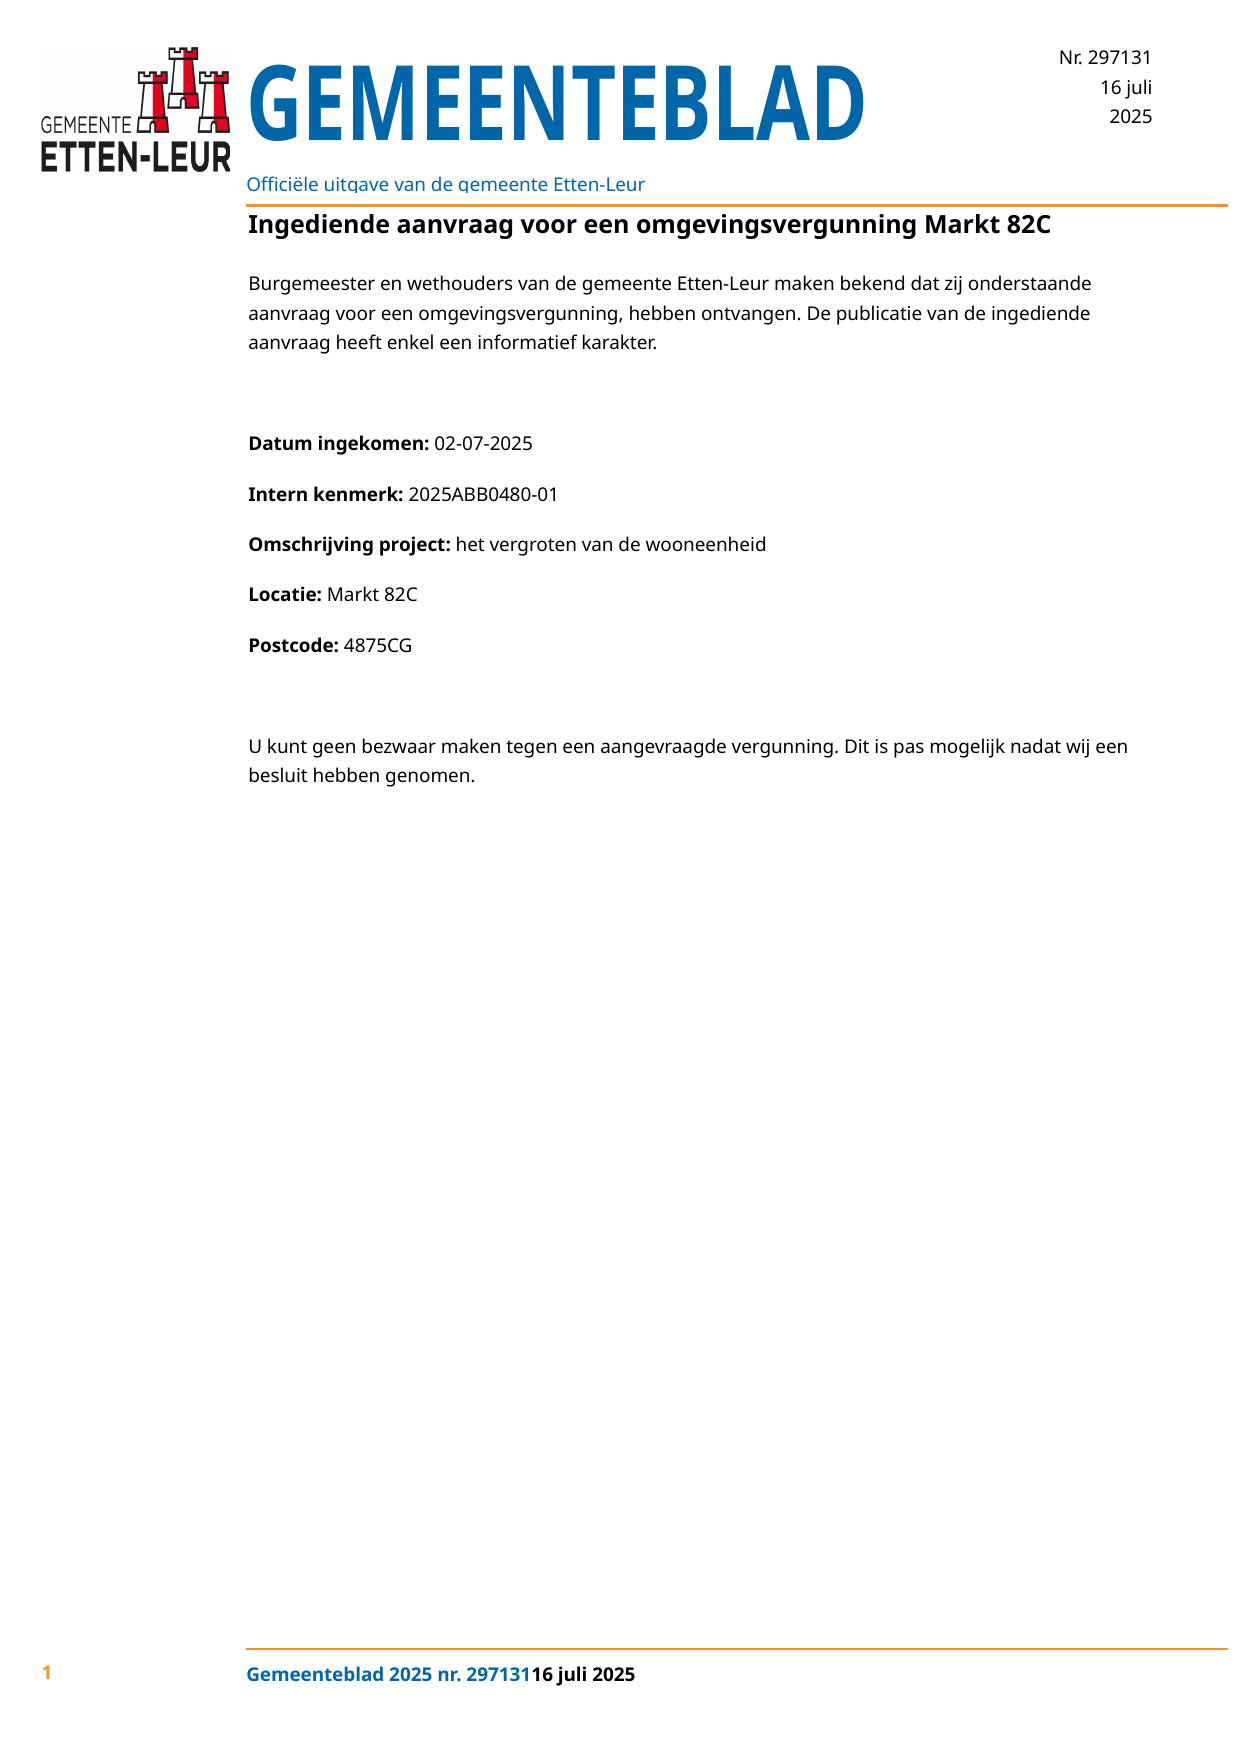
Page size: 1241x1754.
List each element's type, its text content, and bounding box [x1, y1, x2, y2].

text Intern kenmerk: 2025ABB0480-01 [248, 481, 1152, 506]
text Omschrijving project: het vergroten van de wooneenheid [248, 531, 1152, 557]
text Postcode: 4875CG [248, 632, 1152, 658]
text Locatie: Markt 82C [248, 582, 1152, 607]
text Datum ingekomen: 02-07-2025 [248, 430, 1152, 456]
text Ingediende aanvraag voor een omgevingsvergunning Markt 82C [248, 207, 1152, 241]
text Burgemeester en wethouders van de gemeente Etten-Leur maken bekend dat zij onderstaande aanvraag voor een omgevingsvergunning, hebben ontvangen. De publicatie van de ingediende aanvraag heeft enkel een informatief karakter. [248, 270, 1152, 355]
picture [41, 47, 231, 172]
text U kunt geen bezwaar maken tegen een aangevraagde vergunning. Dit is pas mogelijk nadat wij een besluit hebben genomen. [248, 733, 1152, 788]
